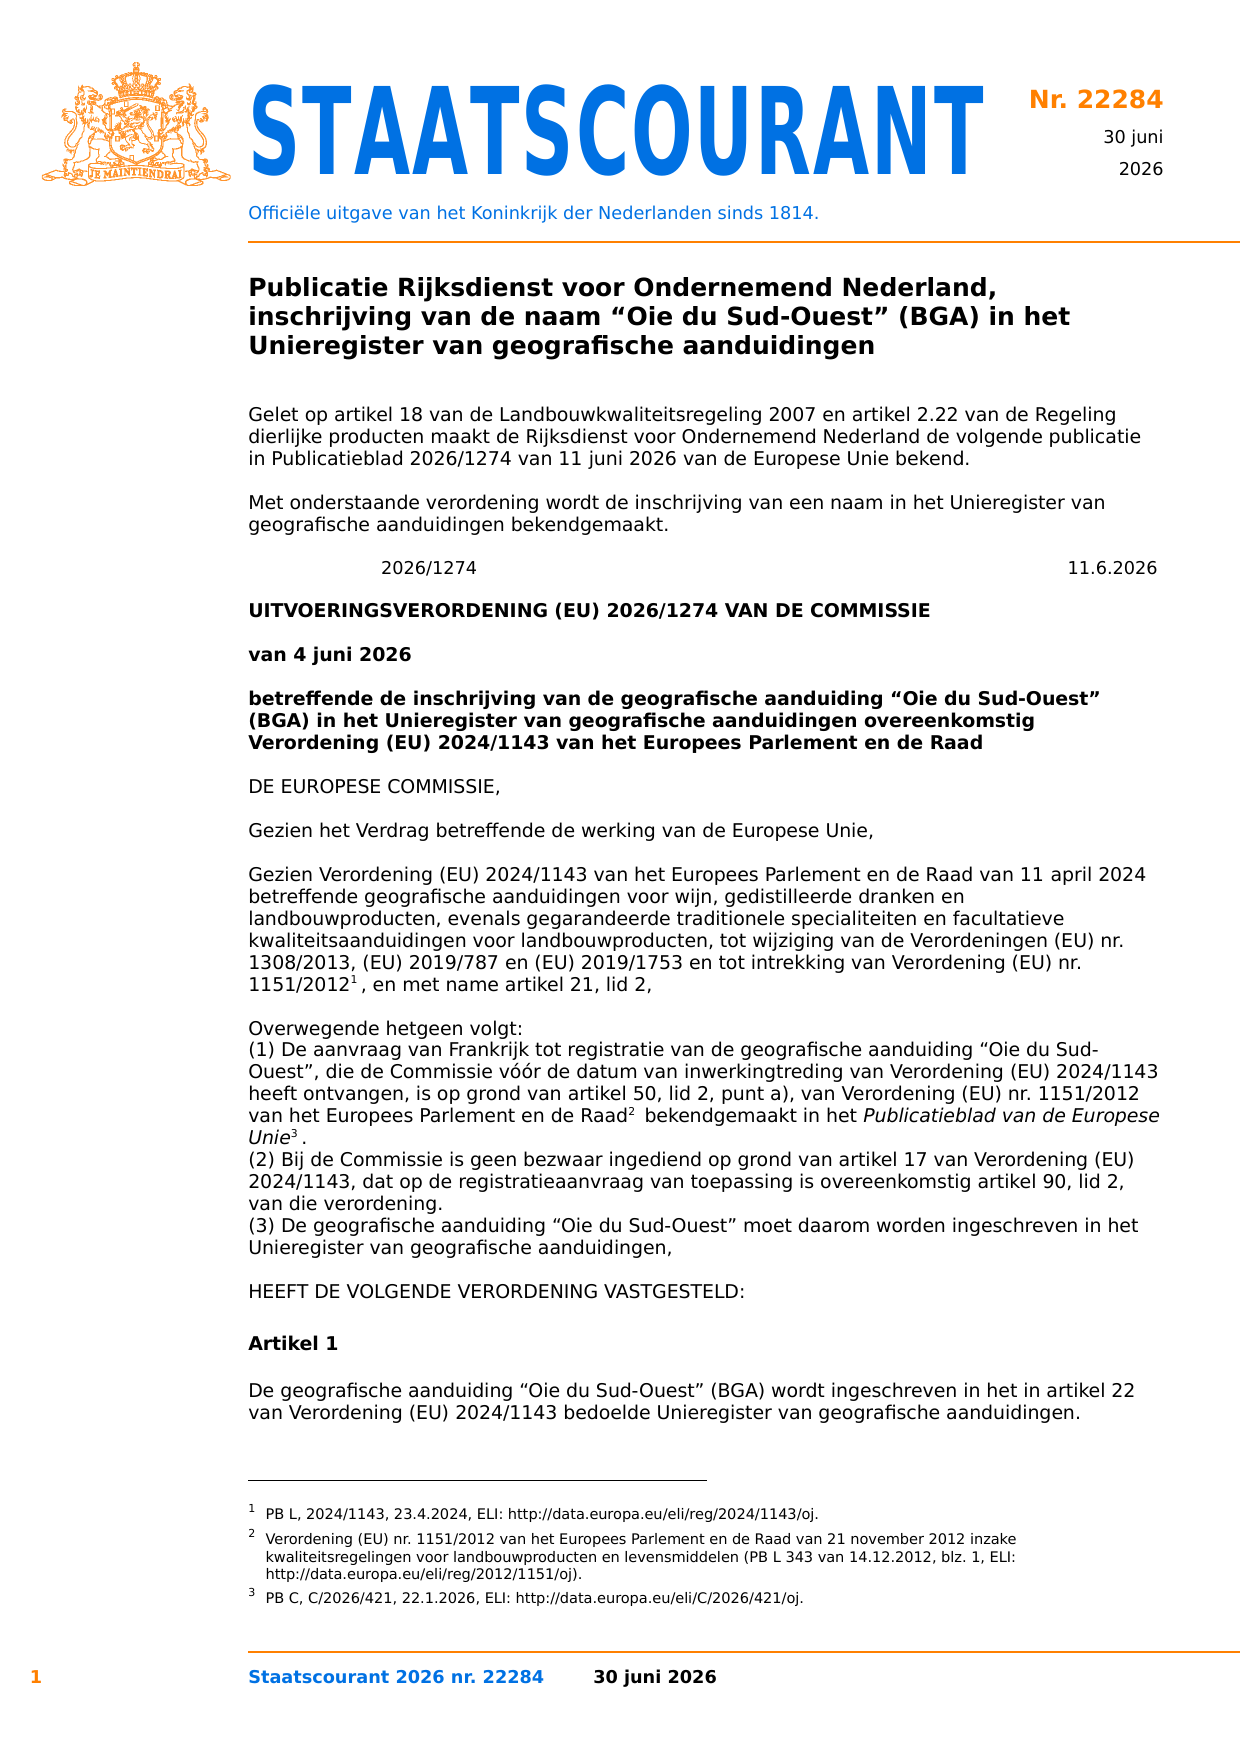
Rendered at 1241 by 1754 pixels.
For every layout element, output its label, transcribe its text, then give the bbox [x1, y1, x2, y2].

table_header Nr. 22284 [998, 62, 1240, 121]
table_header 2026/1274 [248, 558, 477, 578]
text (2) Bij de Commissie is geen bezwaar ingediend op grond van artikel 17 van Verordening (EU) 2024/1143, dat op de registratieaanvraag van toepassing is overeenkomstig artikel 90, lid 2, van die verordening. [248, 1149, 1163, 1215]
subtitle Publicatie Rijksdienst voor Ondernemend Nederland, inschrijving van de naam “Oie du Sud-Ouest” (BGA) in het Unieregister van geografische aanduidingen [248, 273, 1163, 361]
table_cell 30 juni [998, 121, 1240, 153]
text Gezien het Verdrag betreffende de werking van de Europese Unie, [248, 820, 1163, 842]
text (3) De geografische aanduiding “Oie du Sud-Ouest” moet daarom worden ingeschreven in het Unieregister van geografische aanduidingen, [248, 1215, 1163, 1259]
table_header [25, 62, 248, 241]
text UITVOERINGSVERORDENING (EU) 2026/1274 VAN DE COMMISSIE [248, 600, 1163, 622]
text DE EUROPESE COMMISSIE, [248, 776, 1163, 798]
picture [41, 62, 231, 186]
text betreffende de inschrijving van de geografische aanduiding “Oie du Sud-Ouest” (BGA) in het Unieregister van geografische aanduidingen overeenkomstig Verordening (EU) 2024/1143 van het Europees Parlement en de Raad [248, 688, 1163, 754]
subtitle Artikel 1 [248, 1333, 1163, 1355]
table_header STAATSCOURANT [248, 62, 998, 203]
text Overwegende hetgeen volgt: [248, 1017, 1163, 1039]
text PB L, 2024/1143, 23.4.2024, ELI: http://data.europa.eu/eli/reg/2024/1143/oj. [248, 1502, 1163, 1524]
text Gelet op artikel 18 van de Landbouwkwaliteitsregeling 2007 en artikel 2.22 van de Regeling dierlijke producten maakt de Rijksdienst voor Ondernemend Nederland de volgende publicatie in Publicatieblad 2026/1274 van 11 juni 2026 van de Europese Unie bekend. [248, 404, 1163, 470]
table_cell Officiële uitgave van het Koninkrijk der Nederlanden sinds 1814. [248, 203, 1240, 241]
text Verordening (EU) nr. 1151/2012 van het Europees Parlement en de Raad van 21 november 2012 inzake kwaliteitsregelingen voor landbouwproducten en levensmiddelen (PB L 343 van 14.12.2012, blz. 1, ELI: http://data.europa.eu/eli/reg/2012/1151/oj). [248, 1527, 1163, 1583]
text De geografische aanduiding “Oie du Sud-Ouest” (BGA) wordt ingeschreven in het in artikel 22 van Verordening (EU) 2024/1143 bedoelde Unieregister van geografische aanduidingen. [248, 1380, 1163, 1424]
text van 4 juni 2026 [248, 644, 1163, 666]
text Gezien Verordening (EU) 2024/1143 van het Europees Parlement en de Raad van 11 april 2024 betreffende geografische aanduidingen voor wijn, gedistilleerde dranken en landbouwproducten, evenals gegarandeerde traditionele specialiteiten en facultatieve kwaliteitsaanduidingen voor landbouwproducten, tot wijziging van de Verordeningen (EU) nr. 1308/2013, (EU) 2019/787 en (EU) 2019/1753 en tot intrekking van Verordening (EU) nr. 1151/2012, en met name artikel 21, lid 2, [248, 864, 1163, 996]
table_header 11.6.2026 [477, 558, 1163, 578]
table_cell 2026 [998, 153, 1240, 203]
text (1) De aanvraag van Frankrijk tot registratie van de geografische aanduiding “Oie du Sud-Ouest”, die de Commissie vóór de datum van inwerkingtreding van Verordening (EU) 2024/1143 heeft ontvangen, is op grond van artikel 50, lid 2, punt a), van Verordening (EU) nr. 1151/2012 van het Europees Parlement en de Raad bekendgemaakt in het Publicatieblad van de Europese Unie. [248, 1039, 1163, 1149]
text Met onderstaande verordening wordt de inschrijving van een naam in het Unieregister van geografische aanduidingen bekendgemaakt. [248, 492, 1163, 536]
text HEEFT DE VOLGENDE VERORDENING VASTGESTELD: [248, 1281, 1163, 1303]
text PB C, C/2026/421, 22.1.2026, ELI: http://data.europa.eu/eli/C/2026/421/oj. [248, 1586, 1163, 1608]
